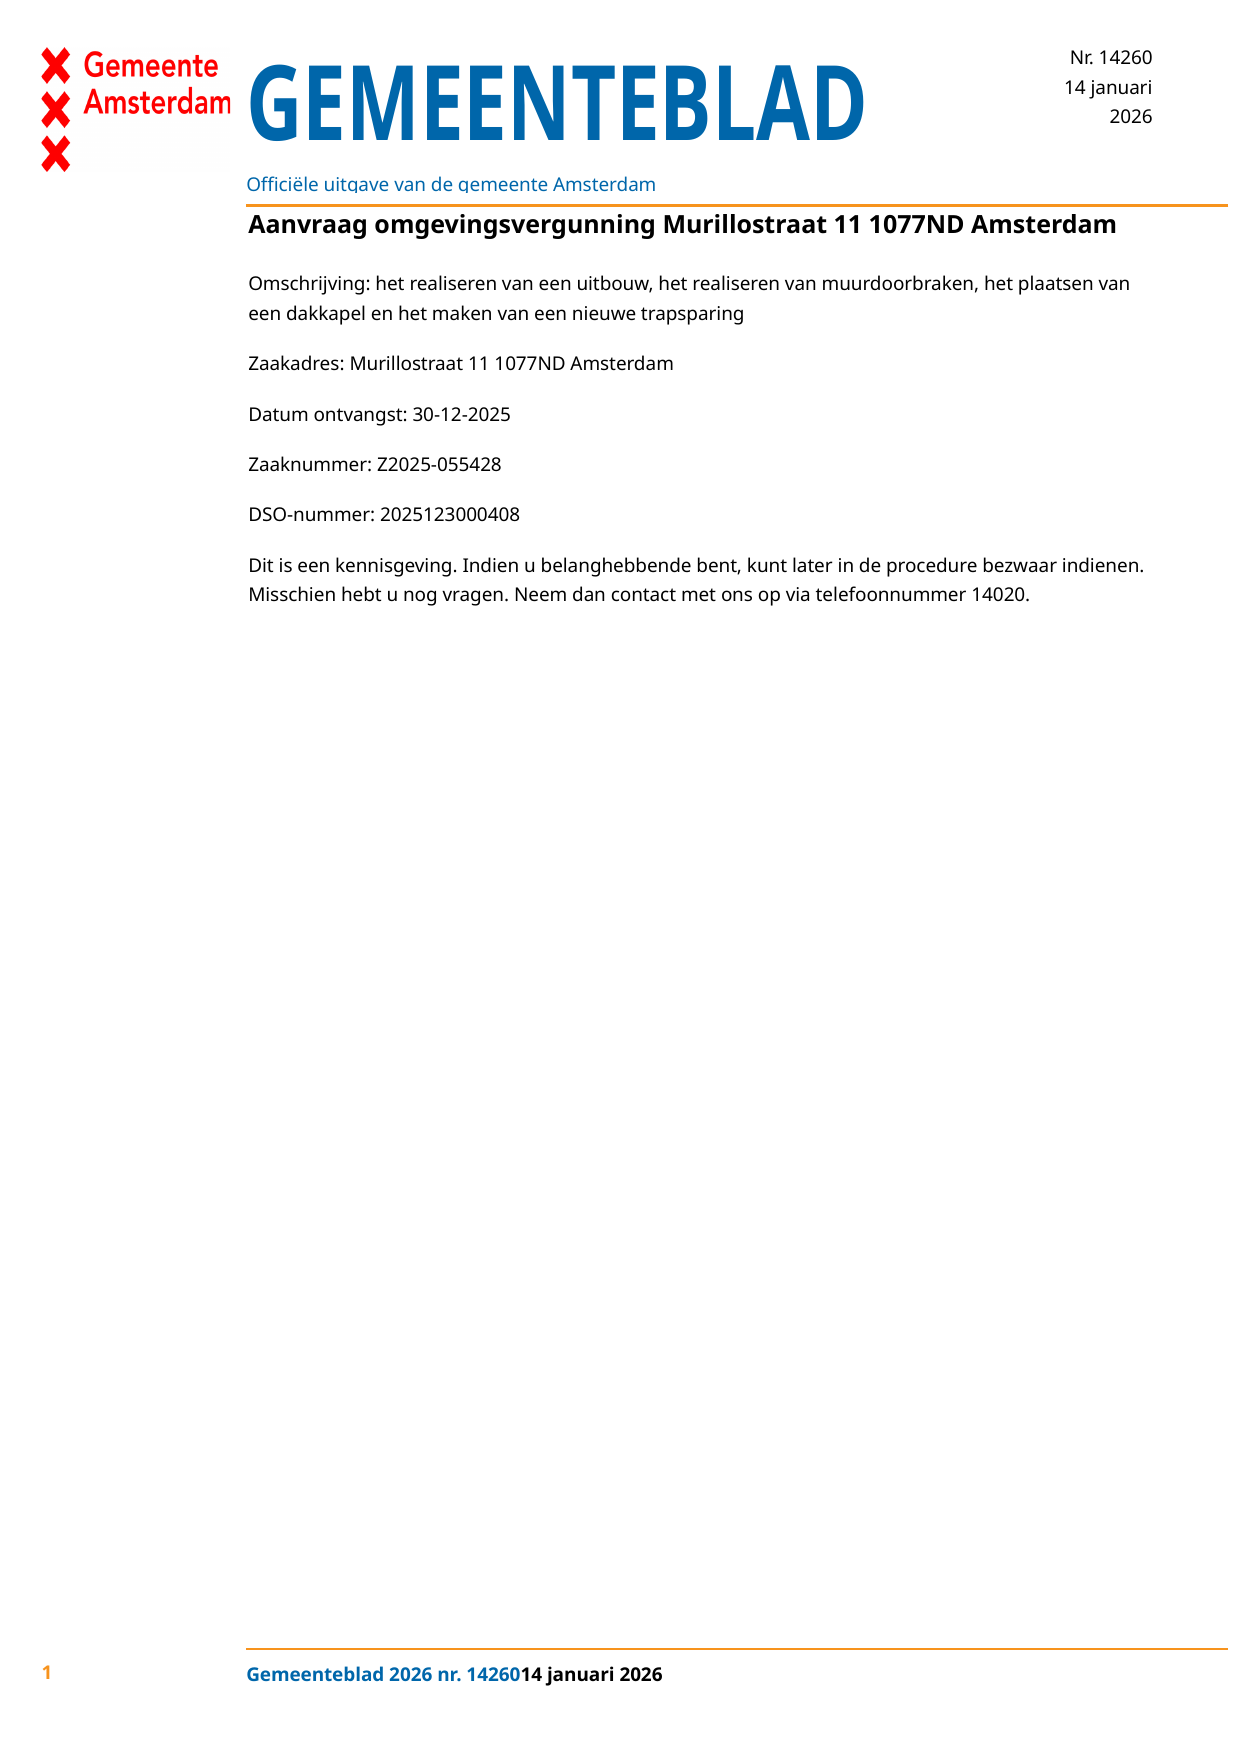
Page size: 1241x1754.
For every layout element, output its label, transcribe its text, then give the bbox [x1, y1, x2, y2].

picture [41, 47, 231, 172]
text Zaakadres: Murillostraat 11 1077ND Amsterdam [248, 350, 1152, 376]
text DSO-nummer: 2025123000408 [248, 502, 1152, 527]
text Aanvraag omgevingsvergunning Murillostraat 11 1077ND Amsterdam [248, 207, 1152, 241]
text Omschrijving: het realiseren van een uitbouw, het realiseren van muurdoorbraken, het plaatsen van een dakkapel en het maken van een nieuwe trapsparing [248, 270, 1152, 326]
text Dit is een kennisgeving. Indien u belanghebbende bent, kunt later in de procedure bezwaar indienen. Misschien hebt u nog vragen. Neem dan contact met ons op via telefoonnummer 14020. [248, 552, 1152, 607]
text Datum ontvangst: 30-12-2025 [248, 401, 1152, 426]
text Zaaknummer: Z2025-055428 [248, 451, 1152, 477]
